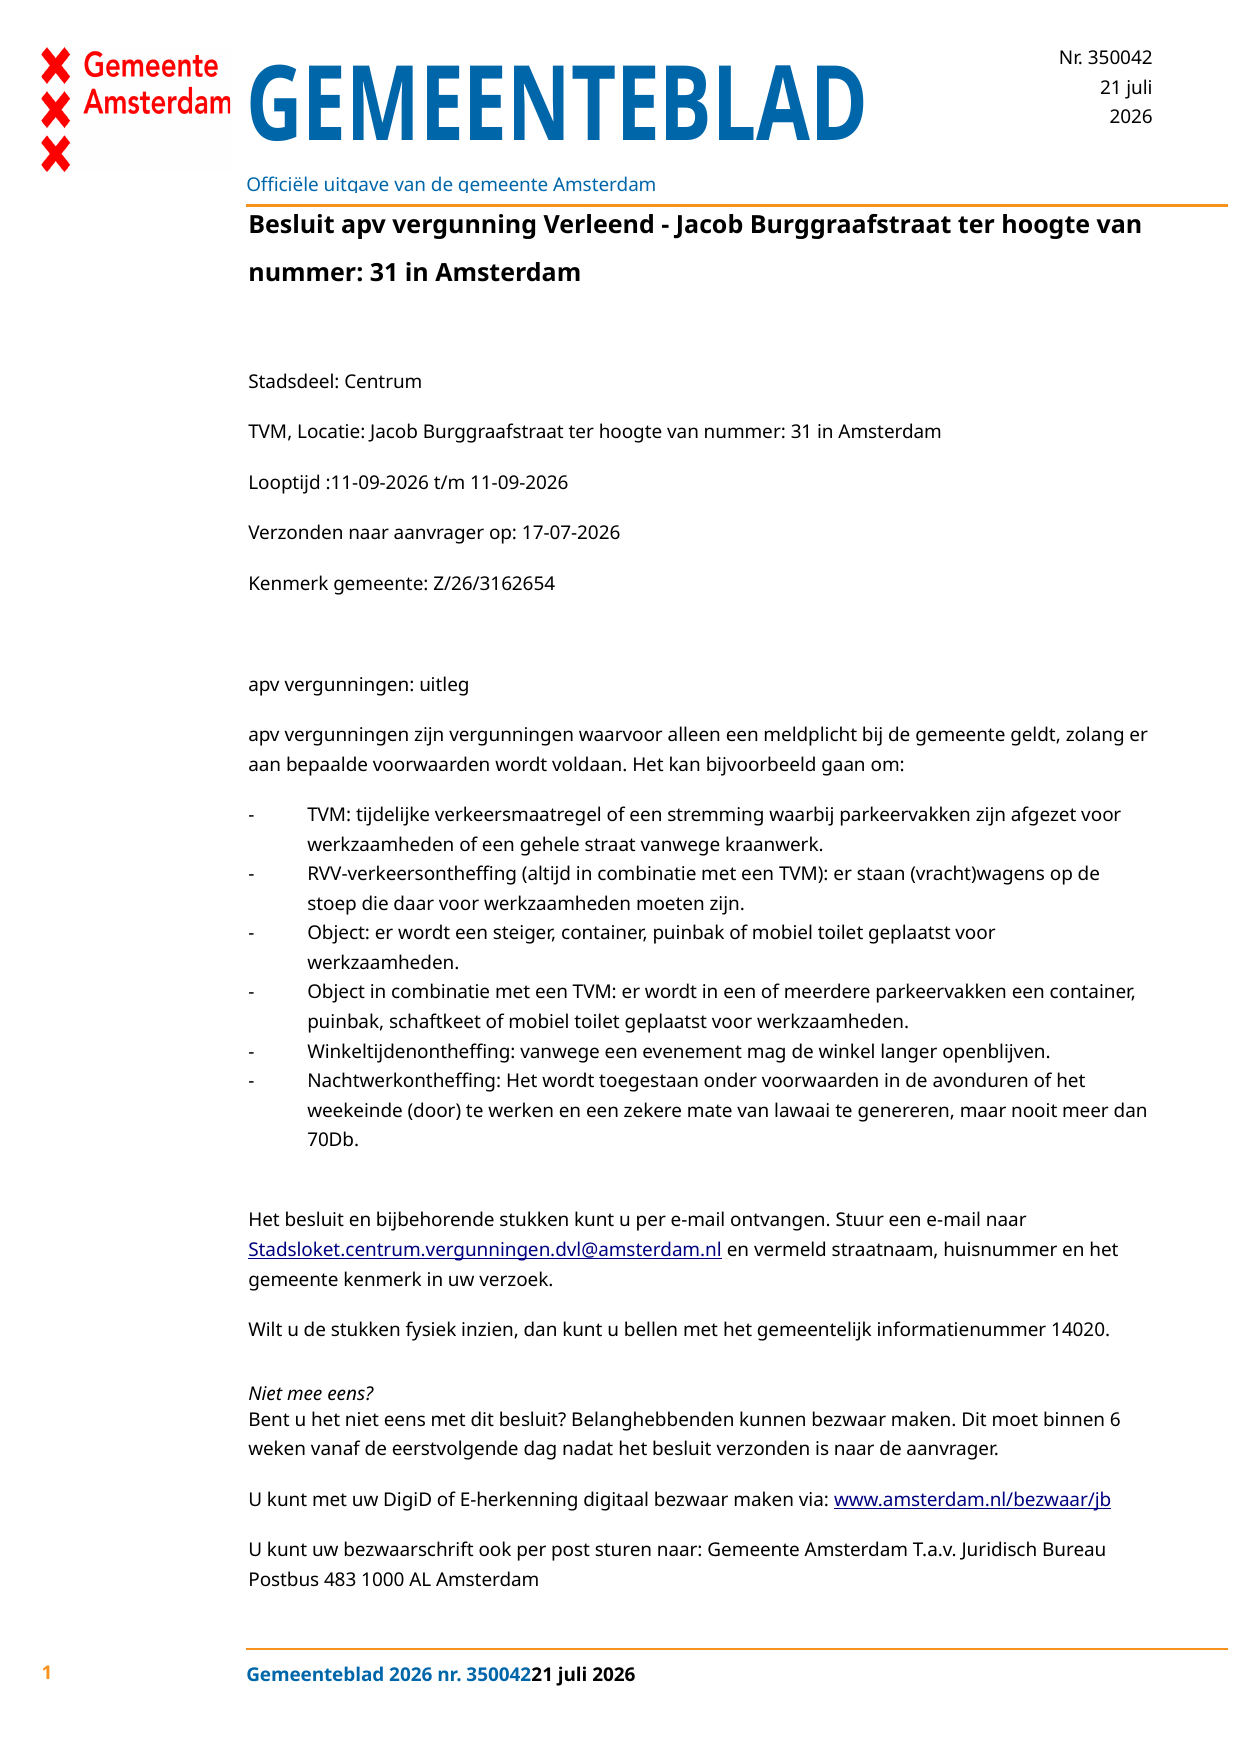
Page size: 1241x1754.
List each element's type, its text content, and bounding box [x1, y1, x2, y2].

text Het besluit en bijbehorende stukken kunt u per e-mail ontvangen. Stuur een e-mail naar Stadsloket.centrum.vergunningen.dvl@amsterdam.nl en vermeld straatnaam, huisnummer en het gemeente kenmerk in uw verzoek. [248, 1207, 1152, 1292]
text Kenmerk gemeente: Z/26/3162654 [248, 570, 1152, 596]
list Object: er wordt een steiger, container, puinbak of mobiel toilet geplaatst voor werkzaamheden. [248, 919, 1152, 975]
text U kunt uw bezwaarschrift ook per post sturen naar: Gemeente Amsterdam T.a.v. Juridisch Bureau Postbus 483 1000 AL Amsterdam [248, 1536, 1152, 1592]
text Bent u het niet eens met dit besluit? Belanghebbenden kunnen bezwaar maken. Dit moet binnen 6 weken vanaf de eerstvolgende dag nadat het besluit verzonden is naar de aanvrager. [248, 1406, 1152, 1461]
picture [41, 47, 231, 172]
list TVM: tijdelijke verkeersmaatregel of een stremming waarbij parkeervakken zijn afgezet voor werkzaamheden of een gehele straat vanwege kraanwerk. [248, 801, 1152, 857]
text U kunt met uw DigiD of E-herkenning digitaal bezwaar maken via: www.amsterdam.nl/bezwaar/jb [248, 1486, 1152, 1512]
text apv vergunningen zijn vergunningen waarvoor alleen een meldplicht bij de gemeente geldt, zolang er aan bepaalde voorwaarden wordt voldaan. Het kan bijvoorbeeld gaan om: [248, 721, 1152, 777]
list Object in combinatie met een TVM: er wordt in een of meerdere parkeervakken een container, puinbak, schaftkeet of mobiel toilet geplaatst voor werkzaamheden. [248, 979, 1152, 1034]
list Nachtwerkontheffing: Het wordt toegestaan onder voorwaarden in de avonduren of het weekeinde (door) te werken en een zekere mate van lawaai te genereren, maar nooit meer dan 70Db. [248, 1067, 1152, 1152]
list Winkeltijdenontheffing: vanwege een evenement mag de winkel langer openblijven. [248, 1038, 1152, 1064]
text Besluit apv vergunning Verleend - Jacob Burggraafstraat ter hoogte van nummer: 31 in Amsterdam [248, 207, 1152, 288]
text Wilt u de stukken fysiek inzien, dan kunt u bellen met het gemeentelijk informatienummer 14020. [248, 1316, 1152, 1342]
text TVM, Locatie: Jacob Burggraafstraat ter hoogte van nummer: 31 in Amsterdam [248, 419, 1152, 444]
text Verzonden naar aanvrager op: 17-07-2026 [248, 519, 1152, 545]
text Looptijd :11-09-2026 t/m 11-09-2026 [248, 469, 1152, 495]
list RVV-verkeersontheffing (altijd in combinatie met een TVM): er staan (vracht)wagens op de stoep die daar voor werkzaamheden moeten zijn. [248, 860, 1152, 916]
text apv vergunningen: uitleg [248, 671, 1152, 697]
text Stadsdeel: Centrum [248, 368, 1152, 394]
text Niet mee eens? [248, 1380, 1152, 1406]
